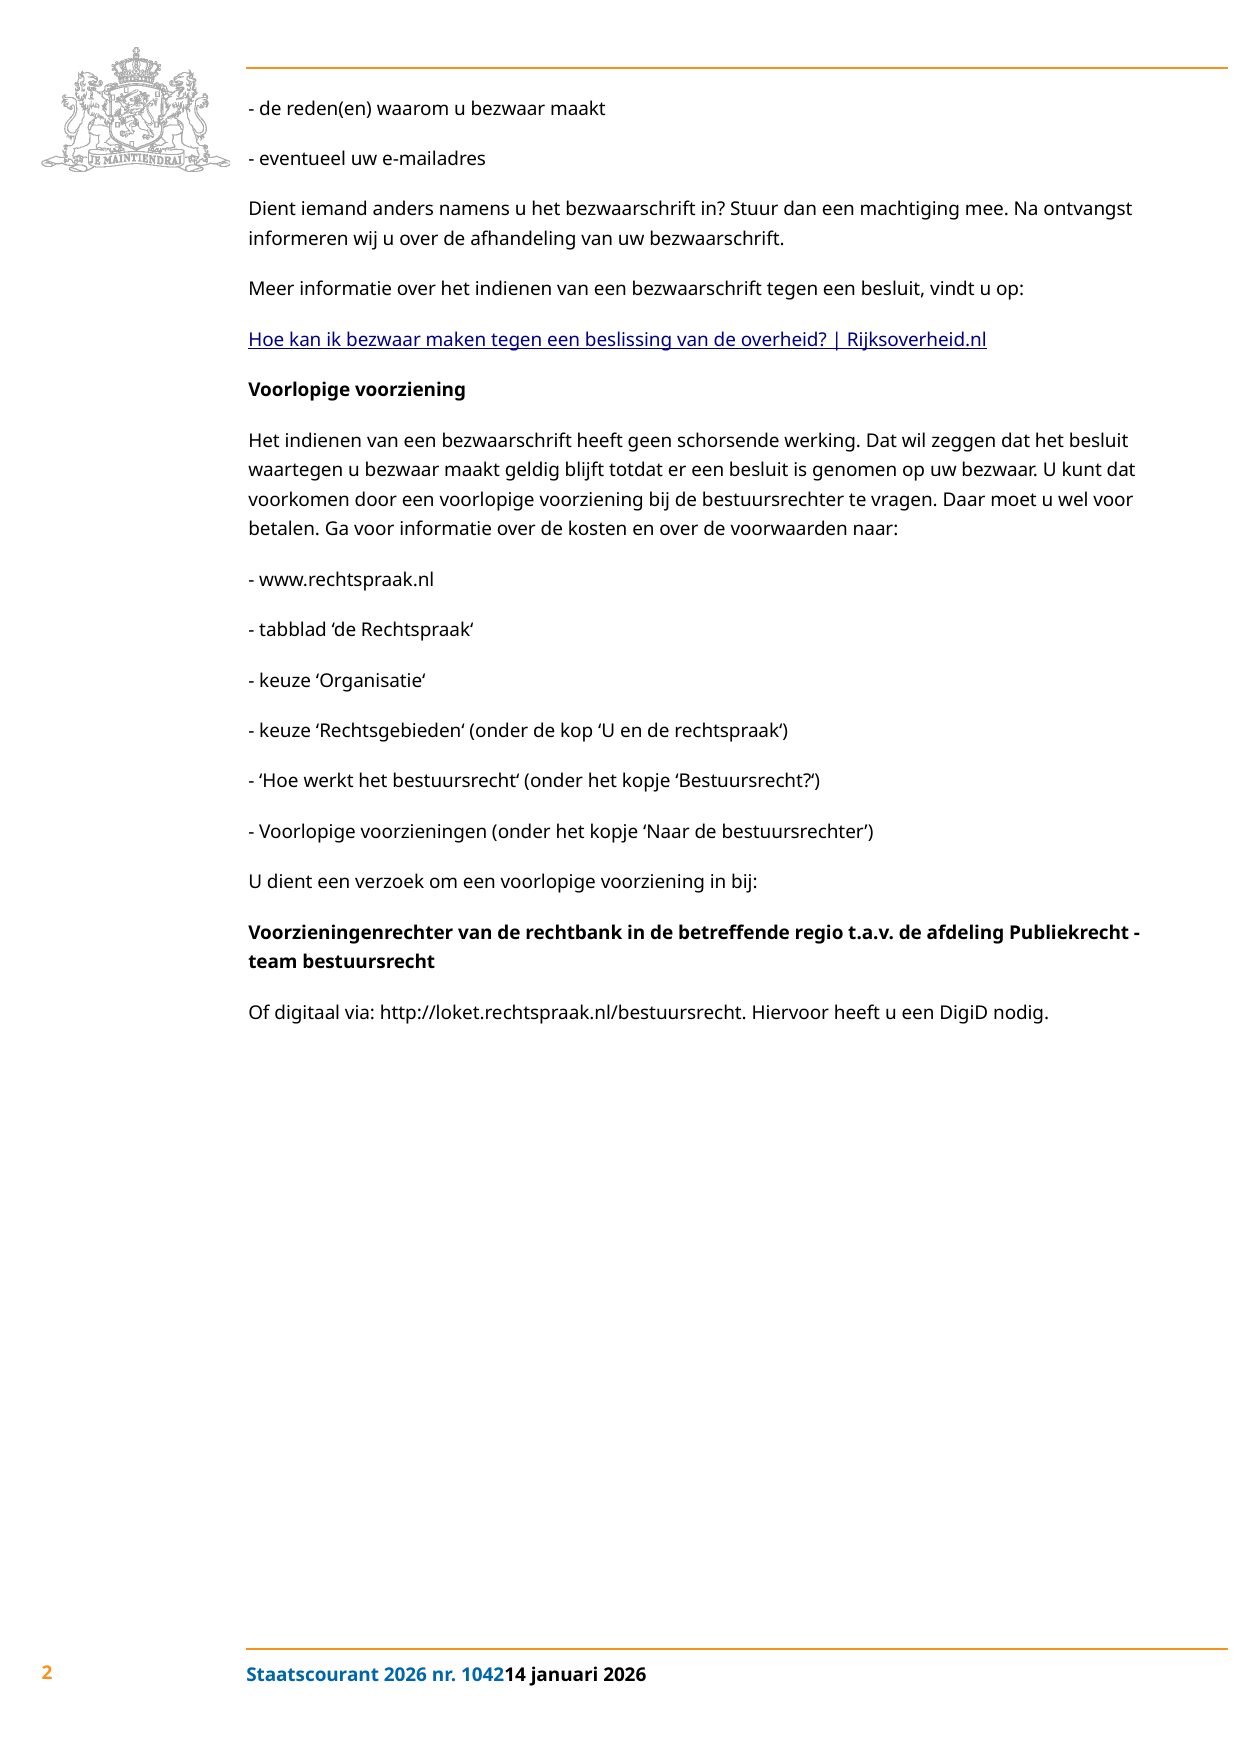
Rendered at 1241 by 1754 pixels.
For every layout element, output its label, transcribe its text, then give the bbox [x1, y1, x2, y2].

text Voorlopige voorziening [248, 376, 1152, 402]
text U dient een verzoek om een voorlopige voorziening in bij: [248, 868, 1152, 894]
text - ‘Hoe werkt het bestuursrecht‘ (onder het kopje ‘Bestuursrecht?‘) [248, 768, 1152, 793]
text Voorzieningenrechter van de rechtbank in de betreffende regio t.a.v. de afdeling Publiekrecht - team bestuursrecht [248, 919, 1152, 974]
text - keuze ‘Organisatie‘ [248, 667, 1152, 693]
text - www.rechtspraak.nl [248, 566, 1152, 592]
text Hoe kan ik bezwaar maken tegen een beslissing van de overheid? | Rijksoverheid.nl [248, 326, 1152, 352]
text Het indienen van een bezwaarschrift heeft geen schorsende werking. Dat wil zeggen dat het besluit waartegen u bezwaar maakt geldig blijft totdat er een besluit is genomen op uw bezwaar. U kunt dat voorkomen door een voorlopige voorziening bij de bestuursrechter te vragen. Daar moet u wel voor betalen. Ga voor informatie over de kosten en over de voorwaarden naar: [248, 427, 1152, 541]
text - keuze ‘Rechtsgebieden‘ (onder de kop ‘U en de rechtspraak‘) [248, 717, 1152, 743]
text - eventueel uw e-mailadres [248, 145, 1152, 171]
text - Voorlopige voorzieningen (onder het kopje ‘Naar de bestuursrechter’) [248, 818, 1152, 844]
text Of digitaal via: http://loket.rechtspraak.nl/bestuursrecht. Hiervoor heeft u een DigiD nodig. [248, 999, 1152, 1025]
text - tabblad ‘de Rechtspraak‘ [248, 616, 1152, 642]
text Meer informatie over het indienen van een bezwaarschrift tegen een besluit, vindt u op: [248, 276, 1152, 301]
picture [41, 47, 231, 172]
text - de reden(en) waarom u bezwaar maakt [248, 95, 1152, 121]
text Dient iemand anders namens u het bezwaarschrift in? Stuur dan een machtiging mee. Na ontvangst informeren wij u over de afhandeling van uw bezwaarschrift. [248, 196, 1152, 251]
